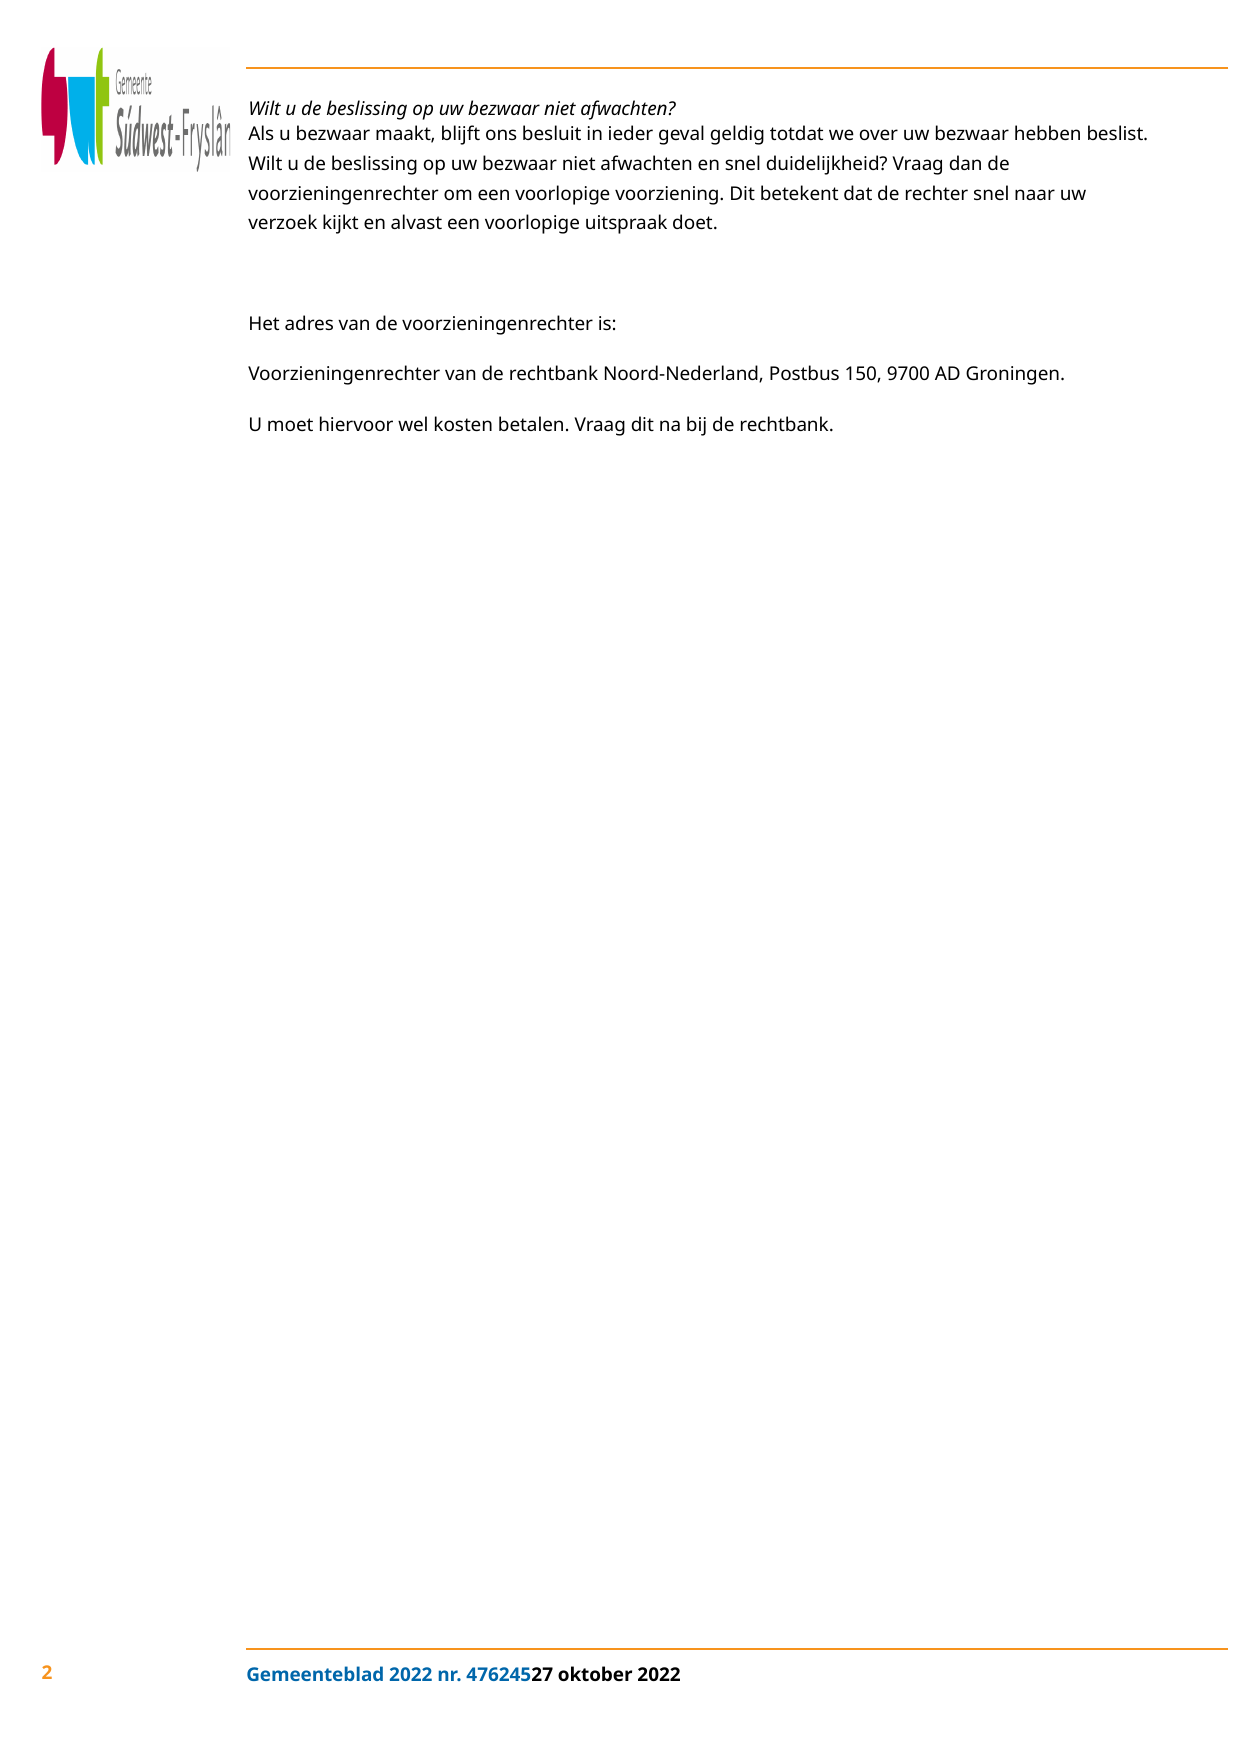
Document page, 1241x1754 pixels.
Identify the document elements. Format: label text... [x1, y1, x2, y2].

text Voorzieningenrechter van de rechtbank Noord-Nederland, Postbus 150, 9700 AD Groningen. [248, 361, 1152, 386]
text Wilt u de beslissing op uw bezwaar niet afwachten? [248, 95, 1152, 121]
text Als u bezwaar maakt, blijft ons besluit in ieder geval geldig totdat we over uw bezwaar hebben beslist. Wilt u de beslissing op uw bezwaar niet afwachten en snel duidelijkheid? Vraag dan de voorzieningenrechter om een voorlopige voorziening. Dit betekent dat de rechter snel naar uw verzoek kijkt en alvast een voorlopige uitspraak doet. [248, 121, 1152, 235]
picture [41, 47, 231, 172]
text U moet hiervoor wel kosten betalen. Vraag dit na bij de rechtbank. [248, 411, 1152, 437]
text Het adres van de voorzieningenrechter is: [248, 310, 1152, 336]
